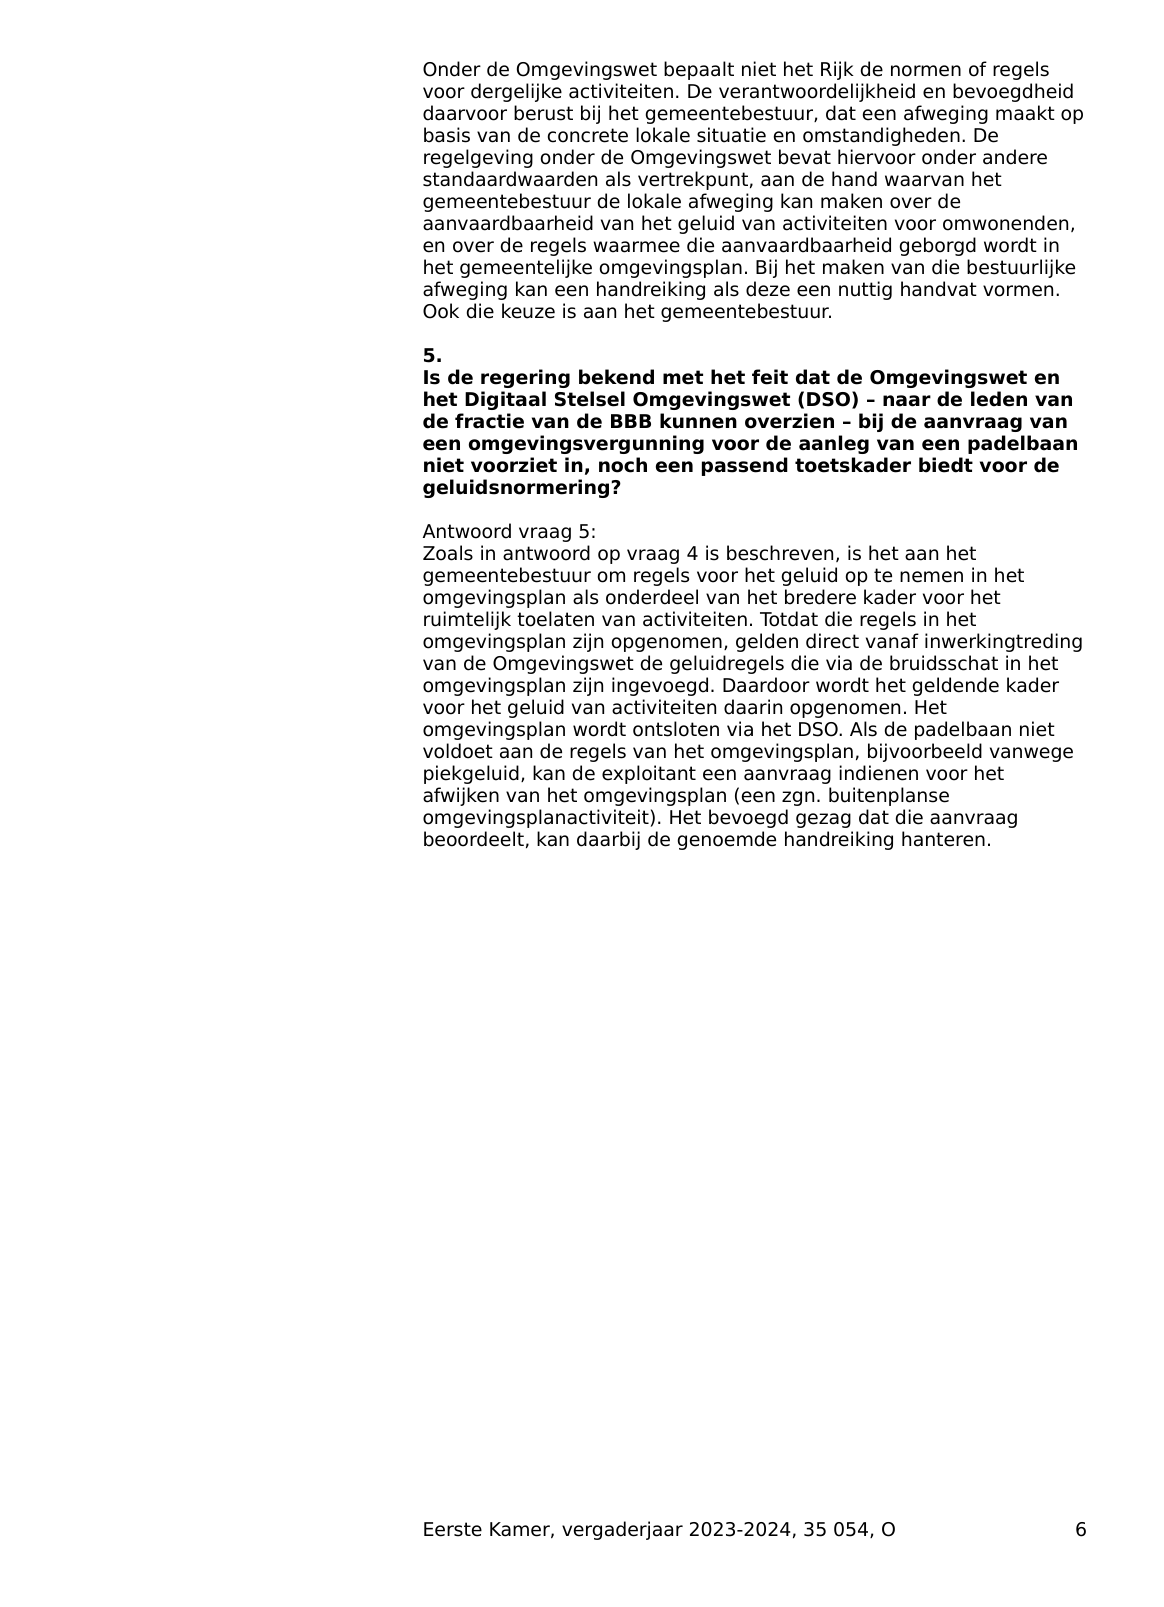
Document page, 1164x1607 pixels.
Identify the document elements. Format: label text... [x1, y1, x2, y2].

text Onder de Omgevingswet bepaalt niet het Rijk de normen of regels voor dergelijke activiteiten. De verantwoordelijkheid en bevoegdheid daarvoor berust bij het gemeentebestuur, dat een afweging maakt op basis van de concrete lokale situatie en omstandigheden. De regelgeving onder de Omgevingswet bevat hiervoor onder andere standaardwaarden als vertrekpunt, aan de hand waarvan het gemeentebestuur de lokale afweging kan maken over de aanvaardbaarheid van het geluid van activiteiten voor omwonenden, en over de regels waarmee die aanvaardbaarheid geborgd wordt in het gemeentelijke omgevingsplan. Bij het maken van die bestuurlijke afweging kan een handreiking als deze een nuttig handvat vormen. Ook die keuze is aan het gemeentebestuur. [422, 59, 1087, 323]
text 5. [422, 345, 1087, 367]
text Zoals in antwoord op vraag 4 is beschreven, is het aan het gemeentebestuur om regels voor het geluid op te nemen in het omgevingsplan als onderdeel van het bredere kader voor het ruimtelijk toelaten van activiteiten. Totdat die regels in het omgevingsplan zijn opgenomen, gelden direct vanaf inwerkingtreding van de Omgevingswet de geluidregels die via de bruidsschat in het omgevingsplan zijn ingevoegd. Daardoor wordt het geldende kader voor het geluid van activiteiten daarin opgenomen. Het omgevingsplan wordt ontsloten via het DSO. Als de padelbaan niet voldoet aan de regels van het omgevingsplan, bijvoorbeeld vanwege piekgeluid, kan de exploitant een aanvraag indienen voor het afwijken van het omgevingsplan (een zgn. buitenplanse omgevingsplanactiviteit). Het bevoegd gezag dat die aanvraag beoordeelt, kan daarbij de genoemde handreiking hanteren. [422, 543, 1087, 851]
text Is de regering bekend met het feit dat de Omgevingswet en het Digitaal Stelsel Omgevingswet (DSO) – naar de leden van de fractie van de BBB kunnen overzien – bij de aanvraag van een omgevingsvergunning voor de aanleg van een padelbaan niet voorziet in, noch een passend toetskader biedt voor de geluidsnormering? [422, 367, 1087, 499]
text Antwoord vraag 5: [422, 521, 1087, 543]
